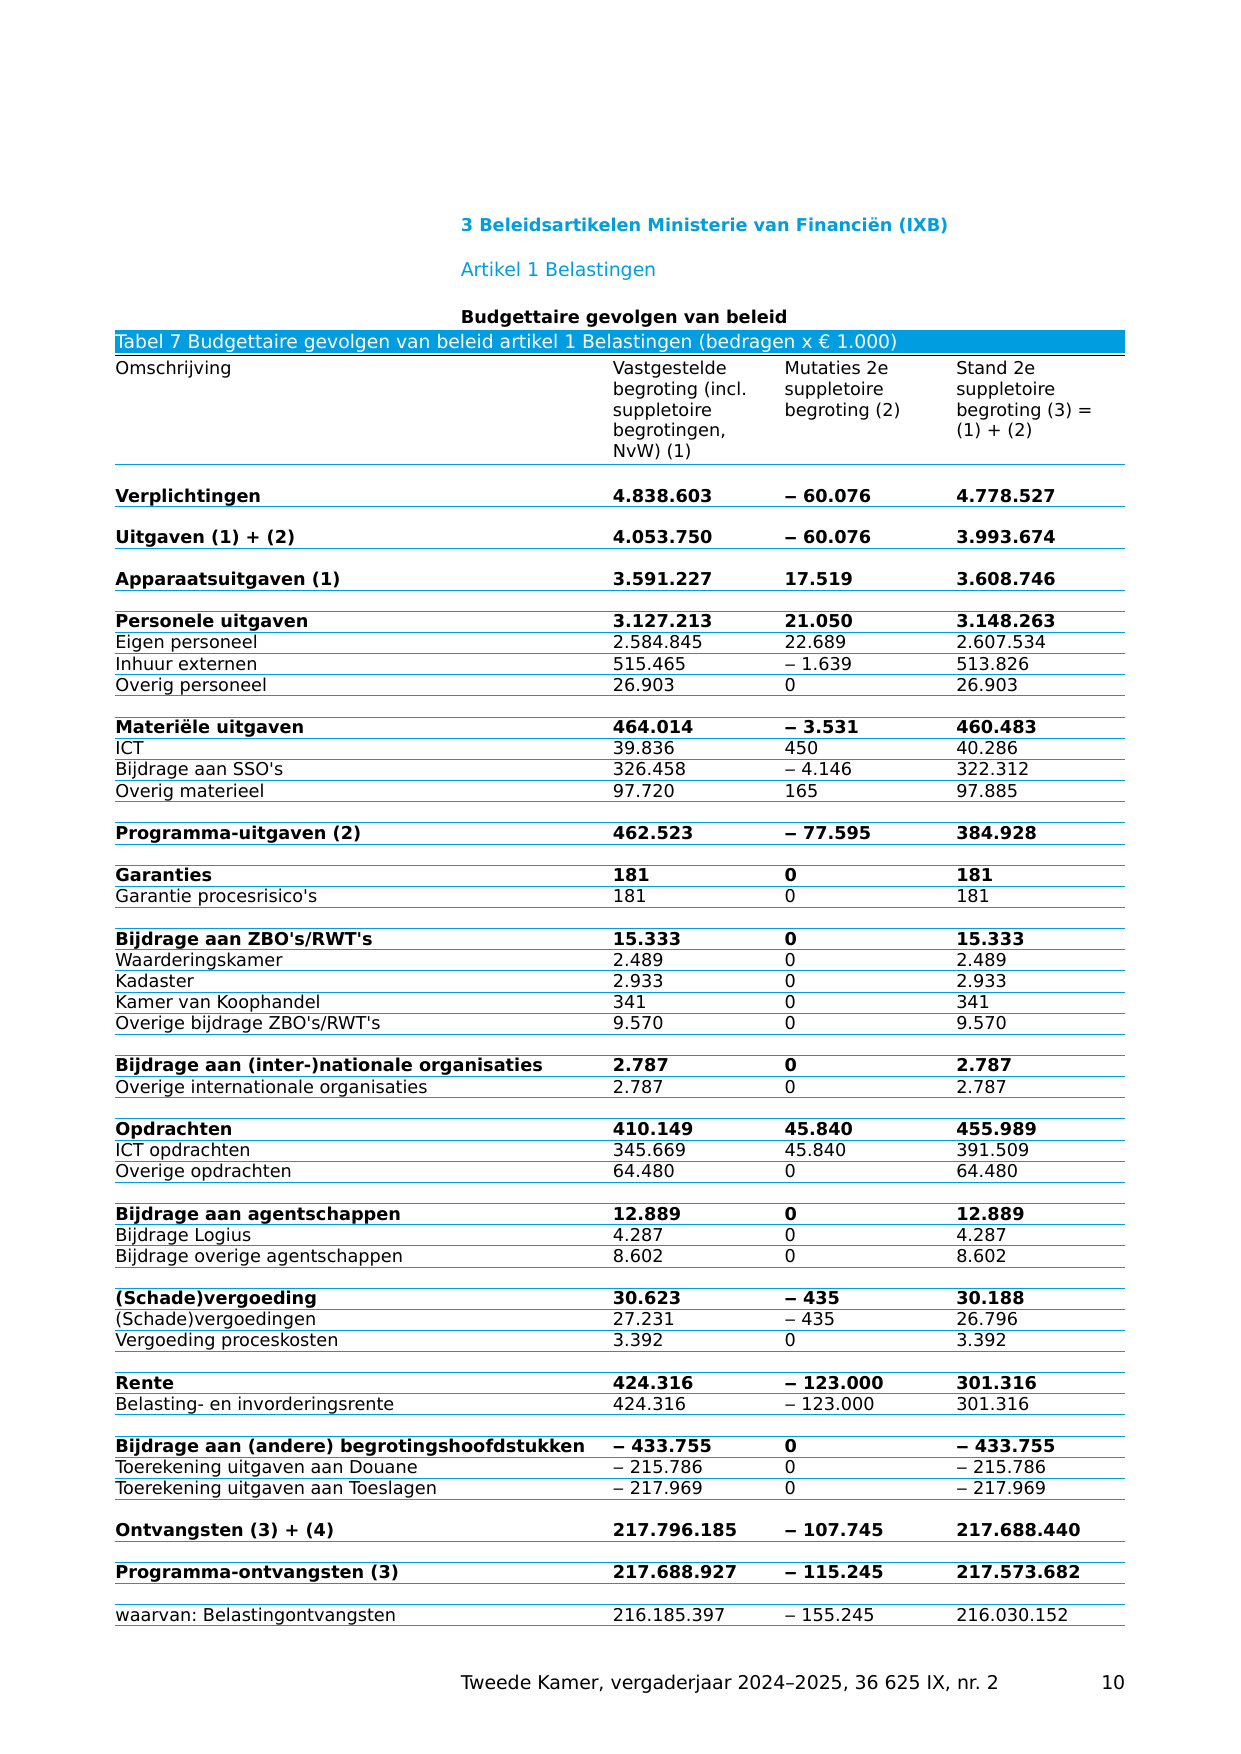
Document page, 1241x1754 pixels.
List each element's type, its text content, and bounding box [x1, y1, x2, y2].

table_cell [115, 802, 610, 822]
table_cell 0 [781, 993, 953, 1013]
table_cell 0 [781, 1331, 953, 1351]
table_cell Ontvangsten (3) + (4) [115, 1520, 610, 1541]
table_cell 0 [781, 1437, 953, 1457]
table_cell 0 [781, 1204, 953, 1224]
table_cell ‒ 107.745 [781, 1520, 953, 1541]
table_cell Bijdrage aan (andere) begrotingshoofdstukken [115, 1437, 610, 1457]
table_cell 12.889 [953, 1204, 1125, 1224]
table_cell 0 [781, 1162, 953, 1182]
table_cell [953, 465, 1125, 486]
table_cell 3.127.213 [610, 612, 781, 632]
table_cell [953, 507, 1125, 527]
table_cell [781, 1035, 953, 1055]
table_cell 0 [781, 1014, 953, 1034]
table_cell [953, 1035, 1125, 1055]
table_cell 341 [953, 993, 1125, 1013]
table_cell 3.392 [953, 1331, 1125, 1351]
table_cell [610, 802, 781, 822]
table_cell [781, 1500, 953, 1520]
table_cell ‒ 215.786 [953, 1458, 1125, 1478]
table_cell Overig personeel [115, 675, 610, 695]
table_cell ‒ 1.639 [781, 654, 953, 674]
table_cell [953, 1183, 1125, 1203]
table_cell 9.570 [610, 1014, 781, 1034]
table_cell 15.333 [953, 929, 1125, 949]
table_cell [115, 696, 610, 717]
table_cell 2.584.845 [610, 633, 781, 653]
table_cell 515.465 [610, 654, 781, 674]
table_cell [781, 1098, 953, 1118]
table_cell [781, 1584, 953, 1604]
table_cell 424.316 [610, 1394, 781, 1414]
table_cell 0 [781, 1225, 953, 1245]
table_cell 181 [610, 887, 781, 907]
table_cell 181 [953, 866, 1125, 886]
table_cell [953, 1542, 1125, 1562]
table_cell Stand 2e suppletoire begroting (3) = (1) + (2) [953, 356, 1125, 464]
table_cell 30.623 [610, 1289, 781, 1309]
table_cell ‒ 4.146 [781, 760, 953, 780]
table_cell 0 [781, 1077, 953, 1097]
table_cell 45.840 [781, 1119, 953, 1139]
table_cell 4.287 [953, 1225, 1125, 1245]
table_cell [610, 1035, 781, 1055]
table_cell Garantie procesrisico's [115, 887, 610, 907]
table_cell 4.838.603 [610, 486, 781, 506]
table_cell 4.287 [610, 1225, 781, 1245]
table_cell Overig materieel [115, 781, 610, 801]
table_cell 97.885 [953, 781, 1125, 801]
table_cell 345.669 [610, 1141, 781, 1161]
table_cell Bijdrage aan ZBO's/RWT's [115, 929, 610, 949]
table_cell (Schade)vergoedingen [115, 1310, 610, 1330]
table_cell [953, 1415, 1125, 1436]
table_cell 9.570 [953, 1014, 1125, 1034]
table_cell Omschrijving [115, 356, 610, 464]
table_cell 384.928 [953, 823, 1125, 843]
table_cell 165 [781, 781, 953, 801]
table_cell 26.796 [953, 1310, 1125, 1330]
text Budgettaire gevolgen van beleid [461, 305, 1125, 328]
table_cell [953, 845, 1125, 864]
table_cell 97.720 [610, 781, 781, 801]
table_cell 216.030.152 [953, 1605, 1125, 1625]
title Artikel 1 Belastingen [461, 259, 1125, 281]
table_cell 217.796.185 [610, 1520, 781, 1541]
table_cell [953, 1500, 1125, 1520]
table_cell ‒ 155.245 [781, 1605, 953, 1625]
table_cell [953, 1098, 1125, 1118]
table_cell ‒ 3.531 [781, 718, 953, 738]
table_cell Materiële uitgaven [115, 718, 610, 738]
table_cell 45.840 [781, 1141, 953, 1161]
table_cell [610, 845, 781, 864]
table_cell ICT opdrachten [115, 1141, 610, 1161]
table_cell 40.286 [953, 739, 1125, 759]
table_cell [610, 1415, 781, 1436]
table_cell ‒ 435 [781, 1289, 953, 1309]
table_cell [781, 1268, 953, 1287]
table_cell [610, 591, 781, 611]
table_cell 341 [610, 993, 781, 1013]
table_cell 15.333 [610, 929, 781, 949]
table_cell 181 [610, 866, 781, 886]
table_cell ‒ 217.969 [953, 1479, 1125, 1499]
table_cell [115, 1183, 610, 1203]
table_cell [115, 549, 610, 569]
table_cell Vastgestelde begroting (incl. suppletoire begrotingen, NvW) (1) [610, 356, 781, 464]
table_cell 3.591.227 [610, 569, 781, 590]
table_cell ‒ 433.755 [953, 1437, 1125, 1457]
table_cell 0 [781, 1479, 953, 1499]
table_cell 2.933 [953, 971, 1125, 991]
table_cell 2.933 [610, 971, 781, 991]
table_cell Opdrachten [115, 1119, 610, 1139]
table_cell 0 [781, 1056, 953, 1076]
table_cell [781, 802, 953, 822]
table_cell 39.836 [610, 739, 781, 759]
table_cell [781, 845, 953, 864]
table_cell [610, 1542, 781, 1562]
table_cell 410.149 [610, 1119, 781, 1139]
table_cell 2.787 [610, 1056, 781, 1076]
table_cell Bijdrage overige agentschappen [115, 1246, 610, 1266]
table_cell [781, 1183, 953, 1203]
table_cell [115, 1352, 610, 1372]
table_cell 2.489 [953, 950, 1125, 970]
table_cell 2.489 [610, 950, 781, 970]
table_cell [610, 1352, 781, 1372]
table_cell Inhuur externen [115, 654, 610, 674]
table_cell ‒ 60.076 [781, 527, 953, 548]
table_cell ‒ 123.000 [781, 1373, 953, 1393]
table_cell [115, 908, 610, 928]
table_cell 17.519 [781, 569, 953, 590]
table_cell Apparaatsuitgaven (1) [115, 569, 610, 590]
table_cell Eigen personeel [115, 633, 610, 653]
table_cell 3.392 [610, 1331, 781, 1351]
table_cell 4.778.527 [953, 486, 1125, 506]
table_cell 2.787 [610, 1077, 781, 1097]
table_cell [781, 465, 953, 486]
table_cell [953, 802, 1125, 822]
table_cell 217.688.927 [610, 1563, 781, 1583]
table_cell Personele uitgaven [115, 612, 610, 632]
table_cell [115, 1098, 610, 1118]
table_cell Uitgaven (1) + (2) [115, 527, 610, 548]
table_cell 460.483 [953, 718, 1125, 738]
table_cell 22.689 [781, 633, 953, 653]
table_cell 8.602 [610, 1246, 781, 1266]
table_cell 2.607.534 [953, 633, 1125, 653]
table_cell ‒ 115.245 [781, 1563, 953, 1583]
table_cell [781, 591, 953, 611]
table_cell [953, 1584, 1125, 1604]
table_cell 391.509 [953, 1141, 1125, 1161]
table_cell 0 [781, 887, 953, 907]
table_cell 2.787 [953, 1077, 1125, 1097]
table_cell 181 [953, 887, 1125, 907]
table_cell 26.903 [953, 675, 1125, 695]
table_cell 0 [781, 675, 953, 695]
table_cell 2.787 [953, 1056, 1125, 1076]
table_cell [115, 1415, 610, 1436]
table_cell Rente [115, 1373, 610, 1393]
table_cell ‒ 215.786 [610, 1458, 781, 1478]
table_cell 0 [781, 971, 953, 991]
table_cell 0 [781, 1458, 953, 1478]
table_cell 301.316 [953, 1373, 1125, 1393]
table_cell 64.480 [610, 1162, 781, 1182]
table_cell 217.573.682 [953, 1563, 1125, 1583]
table_cell Programma-ontvangsten (3) [115, 1563, 610, 1583]
table_cell [115, 845, 610, 864]
table_cell 301.316 [953, 1394, 1125, 1414]
table_cell [610, 507, 781, 527]
table_cell [610, 465, 781, 486]
table_cell 0 [781, 929, 953, 949]
table_cell ‒ 77.595 [781, 823, 953, 843]
table_cell Bijdrage Logius [115, 1225, 610, 1245]
table_cell Mutaties 2e suppletoire begroting (2) [781, 356, 953, 464]
table_cell Kamer van Koophandel [115, 993, 610, 1013]
table_cell [610, 1268, 781, 1287]
table_cell [953, 549, 1125, 569]
table_cell 462.523 [610, 823, 781, 843]
table_cell 322.312 [953, 760, 1125, 780]
table_cell ‒ 123.000 [781, 1394, 953, 1414]
table_cell Overige opdrachten [115, 1162, 610, 1182]
table_cell ‒ 433.755 [610, 1437, 781, 1457]
table_cell Bijdrage aan SSO's [115, 760, 610, 780]
table_cell 216.185.397 [610, 1605, 781, 1625]
table_cell [781, 908, 953, 928]
table_cell Bijdrage aan (inter-)nationale organisaties [115, 1056, 610, 1076]
table_cell (Schade)vergoeding [115, 1289, 610, 1309]
table_cell 8.602 [953, 1246, 1125, 1266]
table_cell [115, 465, 610, 486]
table_cell 4.053.750 [610, 527, 781, 548]
table_cell Overige internationale organisaties [115, 1077, 610, 1097]
table_cell [115, 1500, 610, 1520]
table_cell 217.688.440 [953, 1520, 1125, 1541]
table_cell [610, 1183, 781, 1203]
table_cell [610, 1500, 781, 1520]
table_cell Toerekening uitgaven aan Toeslagen [115, 1479, 610, 1499]
table_cell 3.608.746 [953, 569, 1125, 590]
table_cell 64.480 [953, 1162, 1125, 1182]
table_cell [781, 1352, 953, 1372]
table_cell 3.148.263 [953, 612, 1125, 632]
table_cell Belasting- en invorderingsrente [115, 1394, 610, 1414]
table_cell [953, 1268, 1125, 1287]
table_cell 464.014 [610, 718, 781, 738]
table_cell [953, 591, 1125, 611]
table_cell ‒ 60.076 [781, 486, 953, 506]
table_cell [610, 696, 781, 717]
table_cell [953, 696, 1125, 717]
table_cell [115, 507, 610, 527]
table_cell ‒ 217.969 [610, 1479, 781, 1499]
table_cell [115, 1268, 610, 1287]
table_cell [115, 591, 610, 611]
table_cell Kadaster [115, 971, 610, 991]
table_cell [781, 549, 953, 569]
title 3 Beleidsartikelen Ministerie van Financiën (IXB) [461, 213, 1125, 236]
table_cell [781, 1415, 953, 1436]
table_cell [610, 908, 781, 928]
table_cell 326.458 [610, 760, 781, 780]
table_cell waarvan: Belastingontvangsten [115, 1605, 610, 1625]
table_cell [115, 1542, 610, 1562]
table_cell 3.993.674 [953, 527, 1125, 548]
table_cell 0 [781, 1246, 953, 1266]
table_cell Verplichtingen [115, 486, 610, 506]
table_cell 513.826 [953, 654, 1125, 674]
table_cell [115, 1584, 610, 1604]
table_cell 26.903 [610, 675, 781, 695]
table_cell [115, 1035, 610, 1055]
table_cell 455.989 [953, 1119, 1125, 1139]
table_cell [781, 696, 953, 717]
table_cell Toerekening uitgaven aan Douane [115, 1458, 610, 1478]
table_cell [781, 1542, 953, 1562]
table_cell Garanties [115, 866, 610, 886]
table_cell [953, 1352, 1125, 1372]
table_cell Bijdrage aan agentschappen [115, 1204, 610, 1224]
table_cell 12.889 [610, 1204, 781, 1224]
table_cell [610, 1098, 781, 1118]
table_cell Waarderingskamer [115, 950, 610, 970]
table_cell [610, 549, 781, 569]
table_cell 21.050 [781, 612, 953, 632]
table_cell 27.231 [610, 1310, 781, 1330]
table_cell Overige bijdrage ZBO's/RWT's [115, 1014, 610, 1034]
table_cell [781, 507, 953, 527]
table_cell Programma-uitgaven (2) [115, 823, 610, 843]
table_cell 0 [781, 866, 953, 886]
table_cell 424.316 [610, 1373, 781, 1393]
table_cell 0 [781, 950, 953, 970]
table_cell 450 [781, 739, 953, 759]
table_cell 30.188 [953, 1289, 1125, 1309]
table_cell ‒ 435 [781, 1310, 953, 1330]
table_cell [953, 908, 1125, 928]
table_cell ICT [115, 739, 610, 759]
table_cell Vergoeding proceskosten [115, 1331, 610, 1351]
table_cell [610, 1584, 781, 1604]
